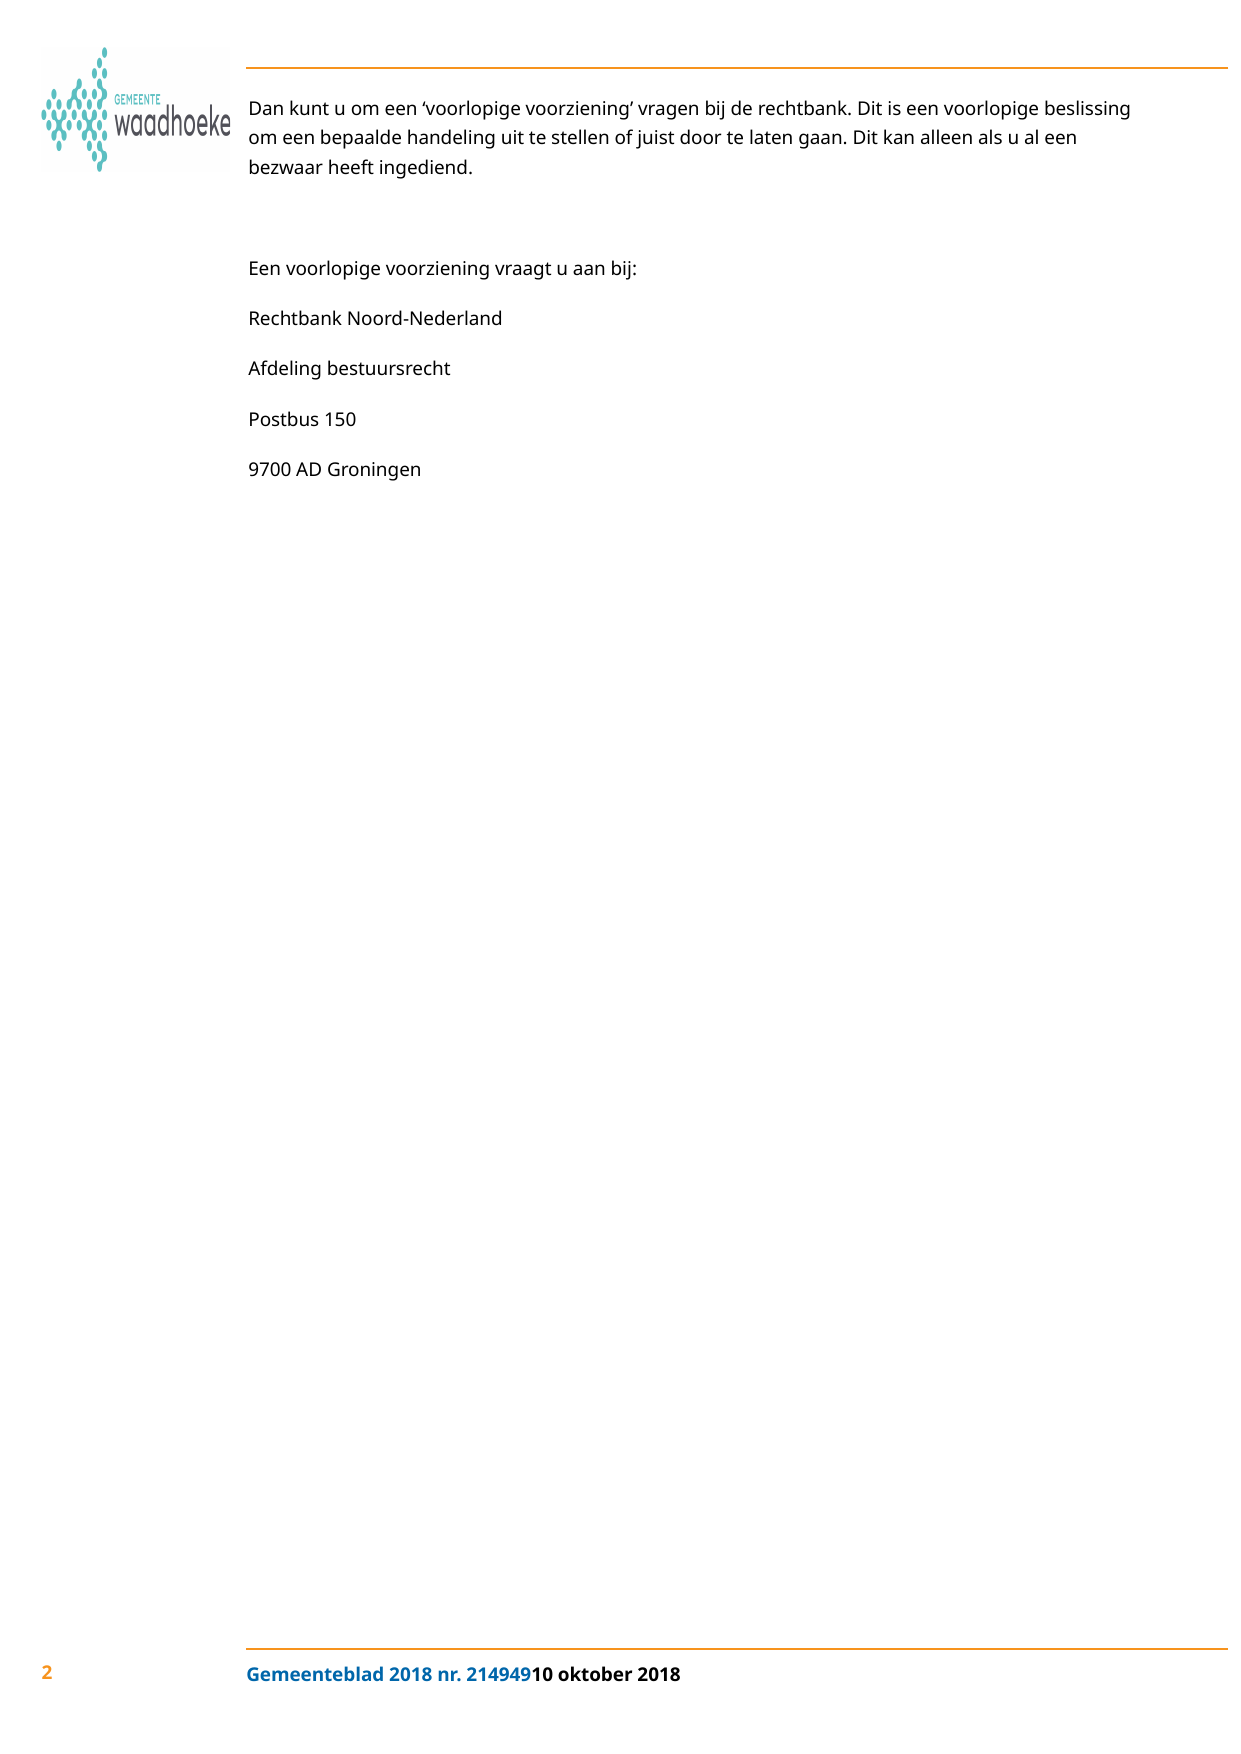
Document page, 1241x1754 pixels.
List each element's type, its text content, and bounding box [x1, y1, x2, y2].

text Rechtbank Noord-Nederland [248, 305, 1152, 331]
text Een voorlopige voorziening vraagt u aan bij: [248, 255, 1152, 281]
text Postbus 150 [248, 406, 1152, 432]
text Dan kunt u om een ‘voorlopige voorziening’ vragen bij de rechtbank. Dit is een voorlopige beslissing om een bepaalde handeling uit te stellen of juist door te laten gaan. Dit kan alleen als u al een bezwaar heeft ingediend. [248, 95, 1152, 180]
picture [41, 47, 231, 172]
text 9700 AD Groningen [248, 456, 1152, 482]
text Afdeling bestuursrecht [248, 356, 1152, 381]
